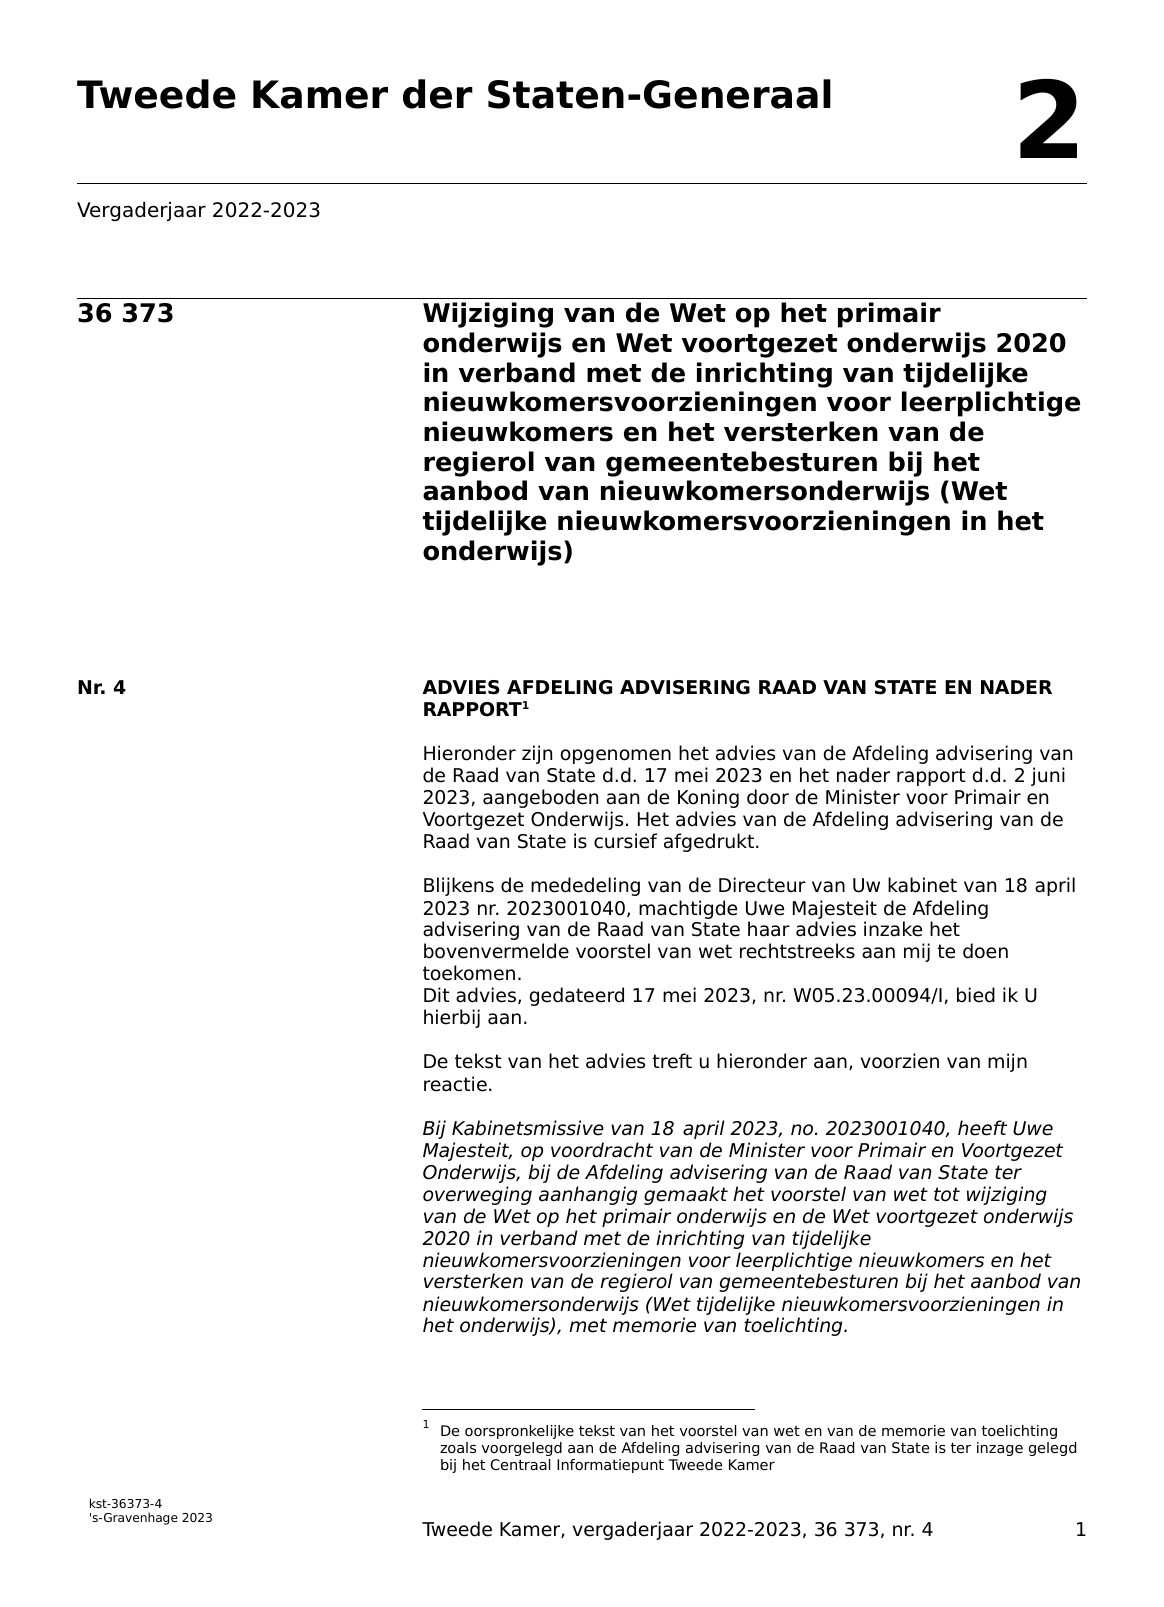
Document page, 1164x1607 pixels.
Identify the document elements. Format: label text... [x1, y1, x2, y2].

table_header 2 [886, 59, 1087, 183]
text 's-Gravenhage 2023 [88, 1511, 323, 1525]
subtitle 36 373 Wijziging van de Wet op het primair onderwijs en Wet voortgezet onderwijs 2020 in verband met de inrichting van tijdelijke nieuwkomersvoorzieningen voor leerplichtige nieuwkomers en het versterken van de regierol van gemeentebesturen bij het aanbod van nieuwkomersonderwijs (Wet tijdelijke nieuwkomersvoorzieningen in het onderwijs) [77, 299, 1087, 566]
table_header Tweede Kamer der Staten-Generaal [77, 59, 886, 183]
text De tekst van het advies treft u hieronder aan, voorzien van mijn reactie. [422, 1051, 1087, 1095]
text De oorspronkelijke tekst van het voorstel van wet en van de memorie van toelichting zoals voorgelegd aan de Afdeling advisering van de Raad van State is ter inzage gelegd bij het Centraal Informatiepunt Tweede Kamer [422, 1418, 1087, 1474]
text Dit advies, gedateerd 17 mei 2023, nr. W05.23.00094/I, bied ik U hierbij aan. [422, 985, 1087, 1029]
text kst-36373-4 [88, 1497, 323, 1511]
text Blijkens de mededeling van de Directeur van Uw kabinet van 18 april 2023 nr. 2023001040, machtigde Uwe Majesteit de Afdeling advisering van de Raad van State haar advies inzake het bovenvermelde voorstel van wet rechtstreeks aan mij te doen toekomen. [422, 875, 1087, 985]
subtitle Nr. 4 ADVIES AFDELING ADVISERING RAAD VAN STATE EN NADER RAPPORT [77, 677, 1087, 721]
text Bij Kabinetsmissive van 18 april 2023, no. 2023001040, heeft Uwe Majesteit, op voordracht van de Minister voor Primair en Voortgezet Onderwijs, bij de Afdeling advisering van de Raad van State ter overweging aanhangig gemaakt het voorstel van wet tot wijziging van de Wet op het primair onderwijs en de Wet voortgezet onderwijs 2020 in verband met de inrichting van tijdelijke nieuwkomersvoorzieningen voor leerplichtige nieuwkomers en het versterken van de regierol van gemeentebesturen bij het aanbod van nieuwkomersonderwijs (Wet tijdelijke nieuwkomersvoorzieningen in het onderwijs), met memorie van toelichting. [422, 1118, 1087, 1337]
table_cell Vergaderjaar 2022-2023 [77, 184, 1087, 298]
text Hieronder zijn opgenomen het advies van de Afdeling advisering van de Raad van State d.d. 17 mei 2023 en het nader rapport d.d. 2 juni 2023, aangeboden aan de Koning door de Minister voor Primair en Voortgezet Onderwijs. Het advies van de Afdeling advisering van de Raad van State is cursief afgedrukt. [422, 743, 1087, 853]
